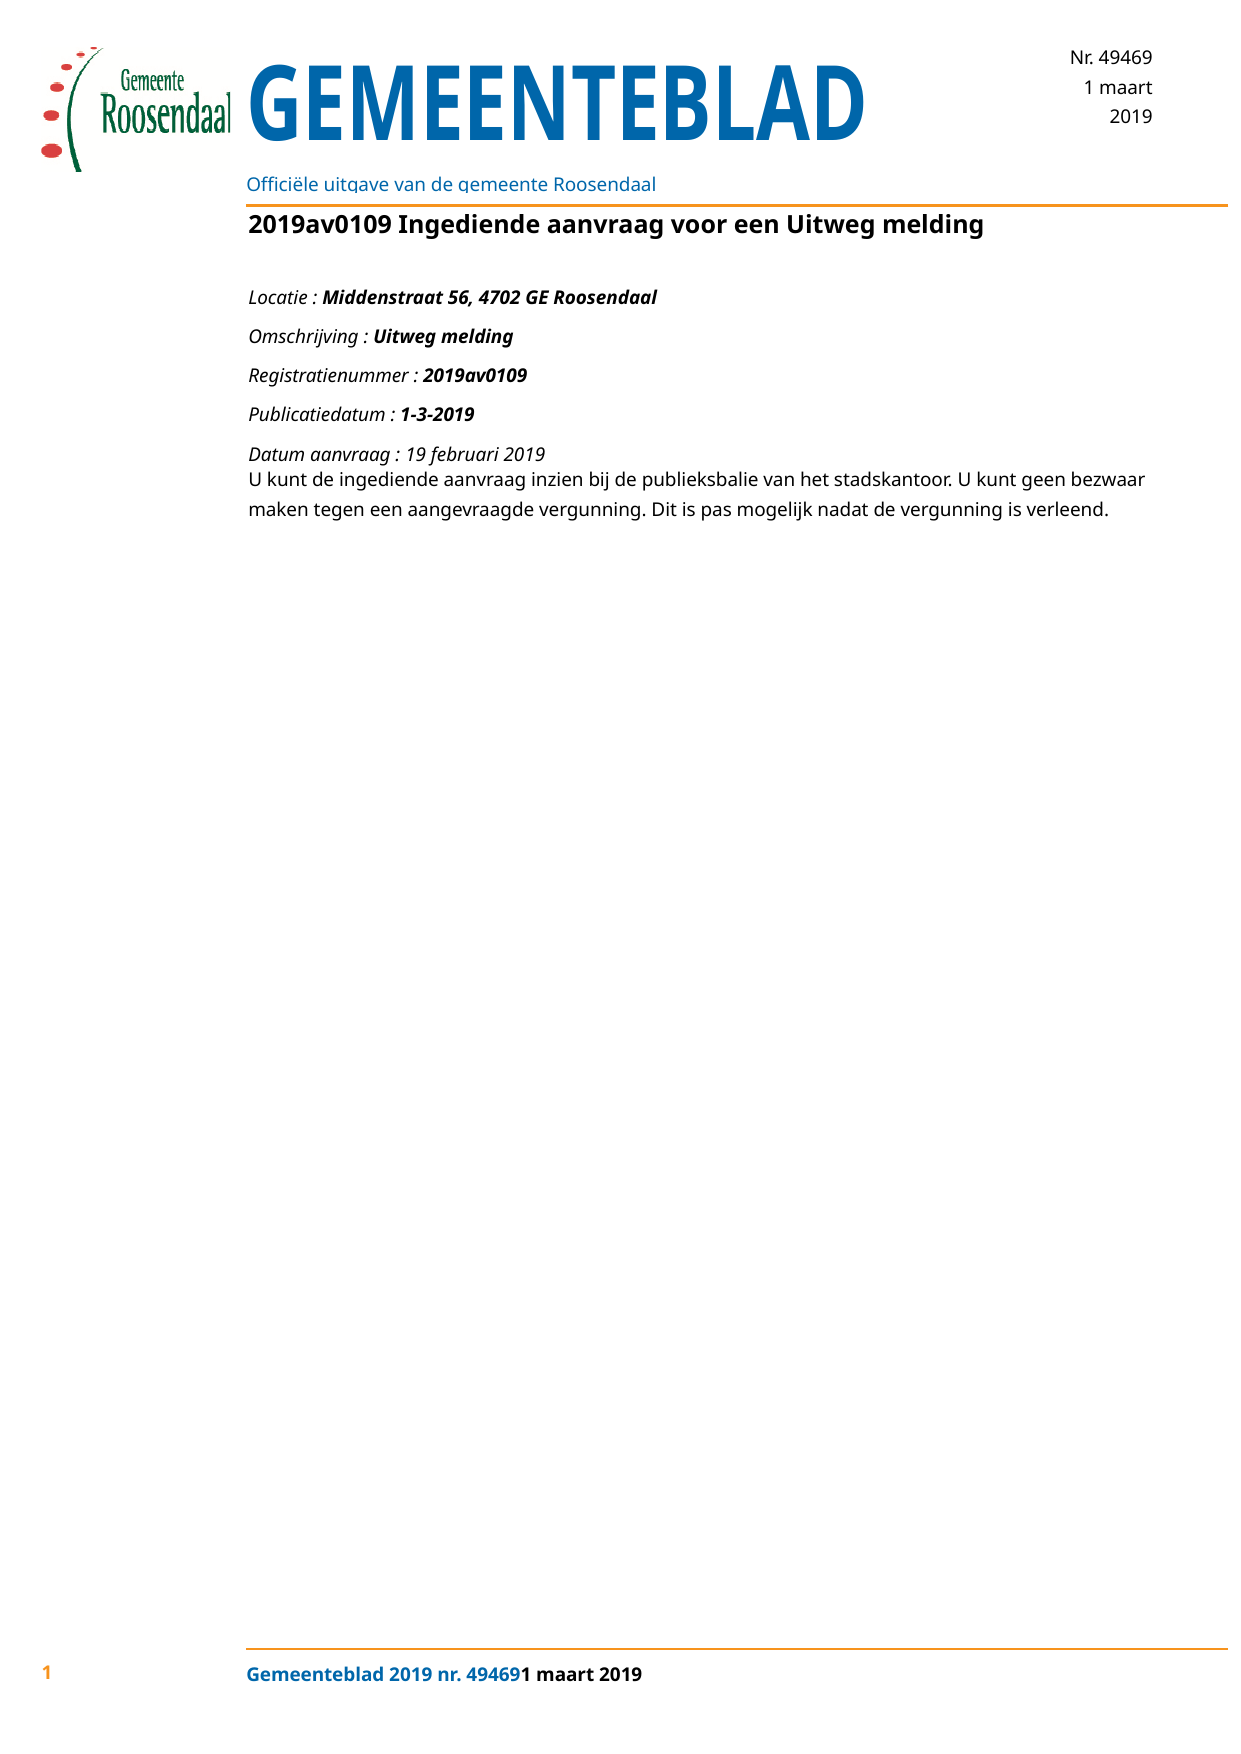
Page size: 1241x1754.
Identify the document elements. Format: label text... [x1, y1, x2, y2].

text Datum aanvraag : 19 februari 2019 [248, 441, 1152, 467]
text U kunt de ingediende aanvraag inzien bij de publieksbalie van het stadskantoor. U kunt geen bezwaar maken tegen een aangevraagde vergunning. Dit is pas mogelijk nadat de vergunning is verleend. [248, 467, 1152, 522]
picture [41, 47, 231, 172]
text 2019av0109 Ingediende aanvraag voor een Uitweg melding [248, 207, 1152, 241]
text Publicatiedatum : 1-3-2019 [248, 402, 1152, 427]
text Registratienummer : 2019av0109 [248, 362, 1152, 388]
text Locatie : Middenstraat 56, 4702 GE Roosendaal [248, 284, 1152, 309]
text Omschrijving : Uitweg melding [248, 323, 1152, 349]
